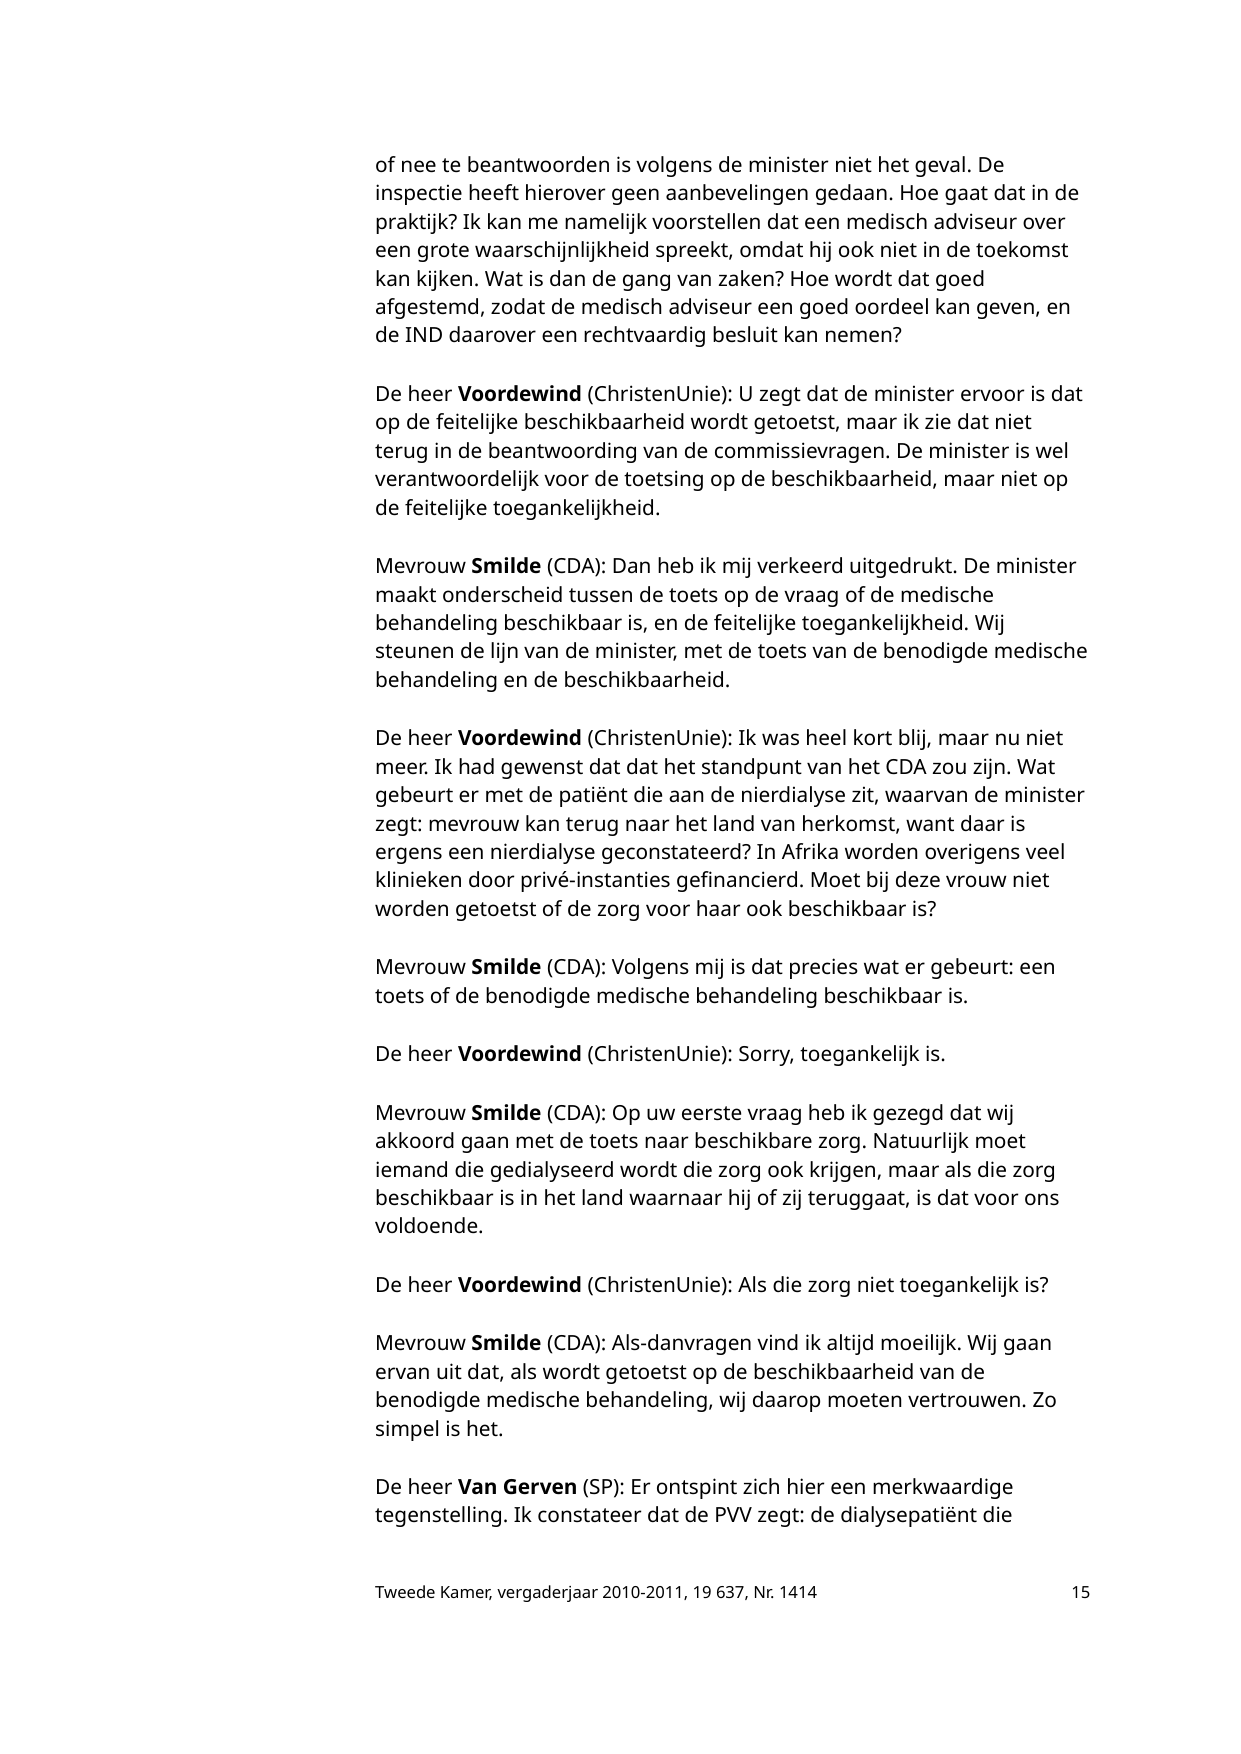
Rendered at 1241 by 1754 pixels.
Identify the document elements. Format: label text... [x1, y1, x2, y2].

text De heer Voordewind (ChristenUnie): Sorry, toegankelijk is. [375, 1039, 1090, 1068]
text Mevrouw Smilde (CDA): Dan heb ik mij verkeerd uitgedrukt. De minister maakt onderscheid tussen de toets op de vraag of de medische behandeling beschikbaar is, en de feitelijke toegankelijkheid. Wij steunen de lijn van de minister, met de toets van de benodigde medische behandeling en de beschikbaarheid. [375, 551, 1090, 693]
text De heer Voordewind (ChristenUnie): U zegt dat de minister ervoor is dat op de feitelijke beschikbaarheid wordt getoetst, maar ik zie dat niet terug in de beantwoording van de commissievragen. De minister is wel verantwoordelijk voor de toetsing op de beschikbaarheid, maar niet op de feitelijke toegankelijkheid. [375, 379, 1090, 521]
text Mevrouw Smilde (CDA): Als-danvragen vind ik altijd moeilijk. Wij gaan ervan uit dat, als wordt getoetst op de beschikbaarheid van de benodigde medische behandeling, wij daarop moeten vertrouwen. Zo simpel is het. [375, 1328, 1090, 1442]
text Mevrouw Smilde (CDA): Volgens mij is dat precies wat er gebeurt: een toets of de benodigde medische behandeling beschikbaar is. [375, 952, 1090, 1009]
text De heer Voordewind (ChristenUnie): Als die zorg niet toegankelijk is? [375, 1270, 1090, 1298]
text De heer Voordewind (ChristenUnie): Ik was heel kort blij, maar nu niet meer. Ik had gewenst dat dat het standpunt van het CDA zou zijn. Wat gebeurt er met de patiënt die aan de nierdialyse zit, waarvan de minister zegt: mevrouw kan terug naar het land van herkomst, want daar is ergens een nierdialyse geconstateerd? In Afrika worden overigens veel klinieken door privé-instanties gefinancierd. Moet bij deze vrouw niet worden getoetst of de zorg voor haar ook beschikbaar is? [375, 723, 1090, 922]
text Mevrouw Smilde (CDA): Op uw eerste vraag heb ik gezegd dat wij akkoord gaan met de toets naar beschikbare zorg. Natuurlijk moet iemand die gedialyseerd wordt die zorg ook krijgen, maar als die zorg beschikbaar is in het land waarnaar hij of zij teruggaat, is dat voor ons voldoende. [375, 1098, 1090, 1240]
text of nee te beantwoorden is volgens de minister niet het geval. De inspectie heeft hierover geen aanbevelingen gedaan. Hoe gaat dat in de praktijk? Ik kan me namelijk voorstellen dat een medisch adviseur over een grote waarschijnlijkheid spreekt, omdat hij ook niet in de toekomst kan kijken. Wat is dan de gang van zaken? Hoe wordt dat goed afgestemd, zodat de medisch adviseur een goed oordeel kan geven, en de IND daarover een rechtvaardig besluit kan nemen? [375, 150, 1090, 349]
text De heer Van Gerven (SP): Er ontspint zich hier een merkwaardige tegenstelling. Ik constateer dat de PVV zegt: de dialysepatiënt die [375, 1472, 1090, 1529]
